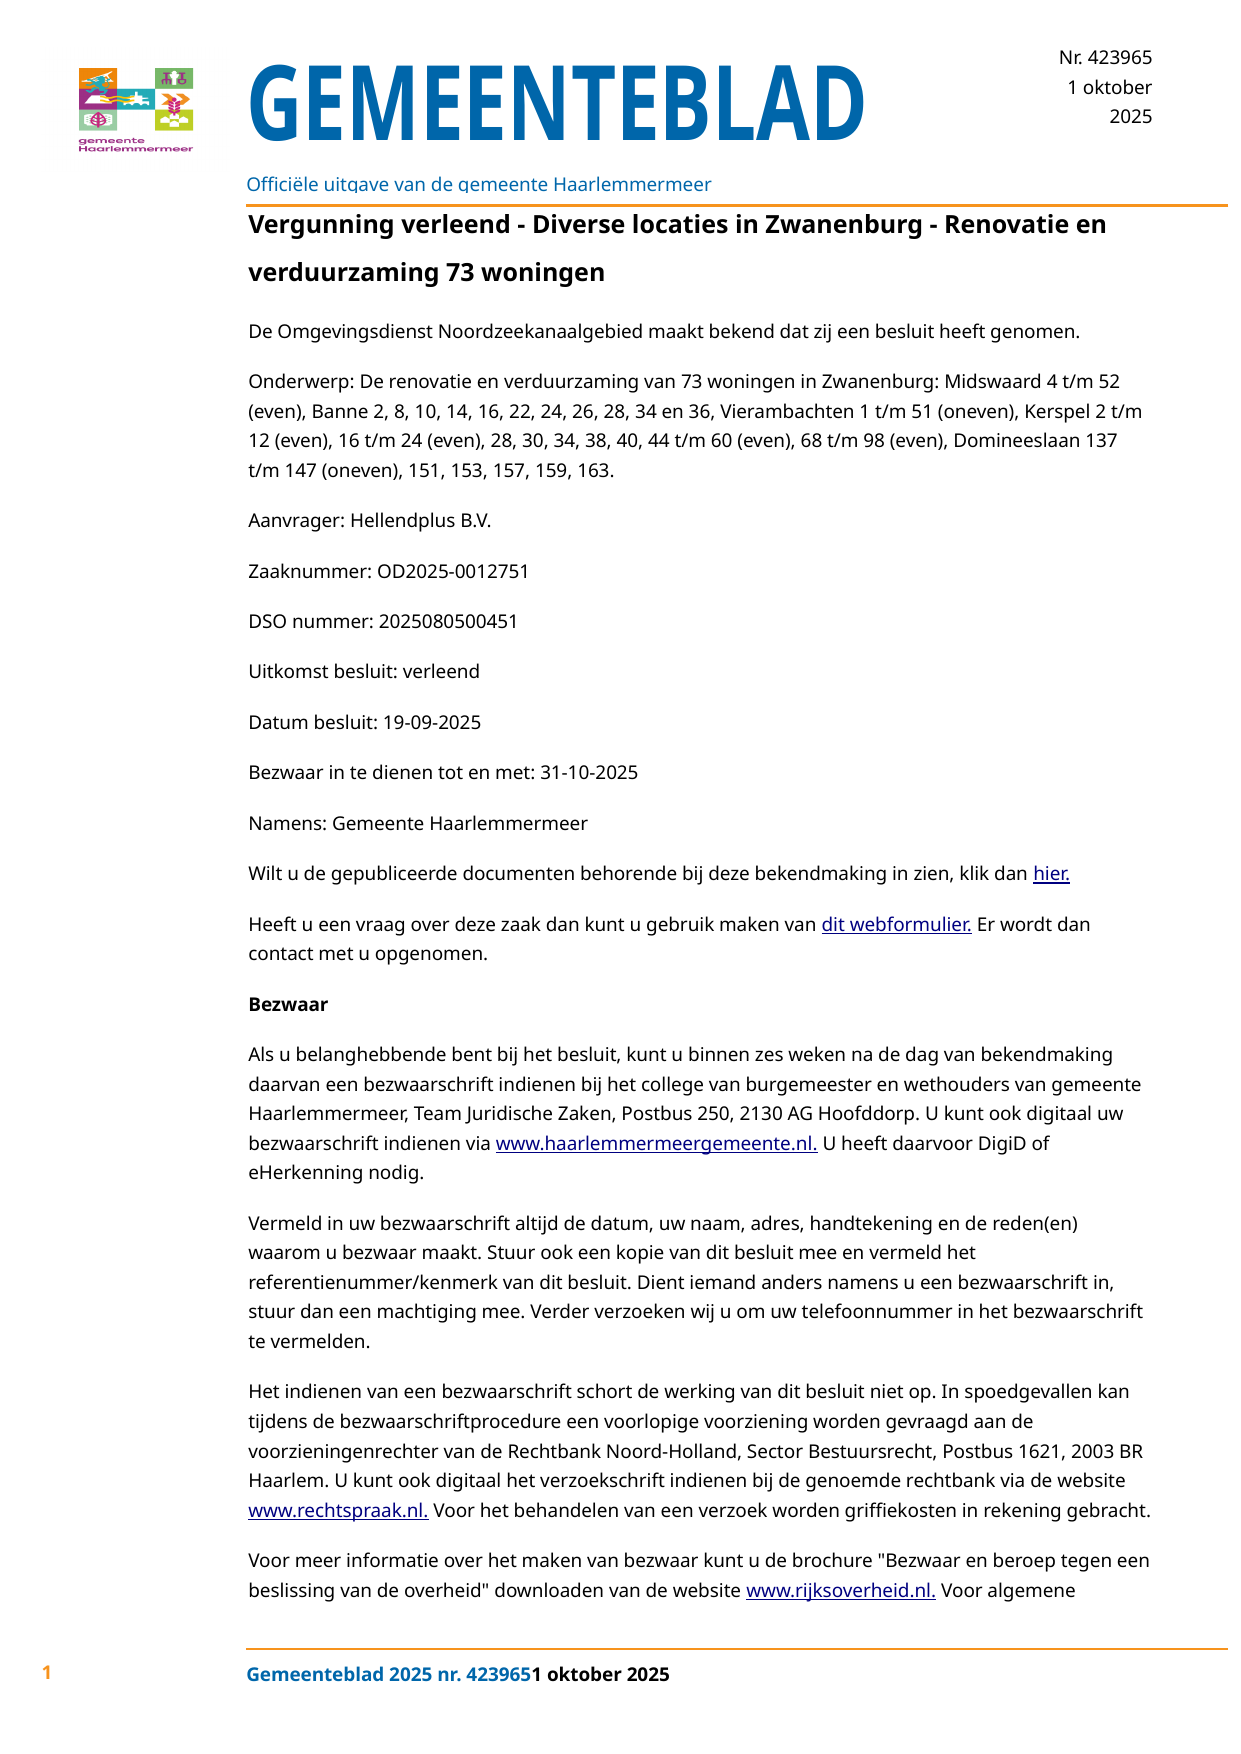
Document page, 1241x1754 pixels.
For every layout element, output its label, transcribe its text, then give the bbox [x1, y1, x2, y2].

text Datum besluit: 19-09-2025 [248, 709, 1152, 735]
text Wilt u de gepubliceerde documenten behorende bij deze bekendmaking in zien, klik dan hier. [248, 860, 1152, 886]
text Uitkomst besluit: verleend [248, 659, 1152, 684]
text Bezwaar in te dienen tot en met: 31-10-2025 [248, 759, 1152, 785]
text Aanvrager: Hellendplus B.V. [248, 507, 1152, 533]
text Zaaknummer: OD2025-0012751 [248, 558, 1152, 584]
text De Omgevingsdienst Noordzeekanaalgebied maakt bekend dat zij een besluit heeft genomen. [248, 318, 1152, 344]
text Bezwaar [248, 991, 1152, 1017]
picture [41, 47, 231, 172]
text Vergunning verleend - Diverse locaties in Zwanenburg - Renovatie en verduurzaming 73 woningen [248, 207, 1152, 288]
text DSO nummer: 2025080500451 [248, 608, 1152, 634]
text Vermeld in uw bezwaarschrift altijd de datum, uw naam, adres, handtekening en de reden(en) waarom u bezwaar maakt. Stuur ook een kopie van dit besluit mee en vermeld het referentienummer/kenmerk van dit besluit. Dient iemand anders namens u een bezwaarschrift in, stuur dan een machtiging mee. Verder verzoeken wij u om uw telefoonnummer in het bezwaarschrift te vermelden. [248, 1210, 1152, 1354]
text Heeft u een vraag over deze zaak dan kunt u gebruik maken van dit webformulier. Er wordt dan contact met u opgenomen. [248, 911, 1152, 966]
text Namens: Gemeente Haarlemmermeer [248, 810, 1152, 836]
text Als u belanghebbende bent bij het besluit, kunt u binnen zes weken na de dag van bekendmaking daarvan een bezwaarschrift indienen bij het college van burgemeester en wethouders van gemeente Haarlemmermeer, Team Juridische Zaken, Postbus 250, 2130 AG Hoofddorp. U kunt ook digitaal uw bezwaarschrift indienen via www.haarlemmermeergemeente.nl. U heeft daarvoor DigiD of eHerkenning nodig. [248, 1041, 1152, 1185]
text Het indienen van een bezwaarschrift schort de werking van dit besluit niet op. In spoedgevallen kan tijdens de bezwaarschriftprocedure een voorlopige voorziening worden gevraagd aan de voorzieningenrechter van de Rechtbank Noord-Holland, Sector Bestuursrecht, Postbus 1621, 2003 BR Haarlem. U kunt ook digitaal het verzoekschrift indienen bij de genoemde rechtbank via de website www.rechtspraak.nl. Voor het behandelen van een verzoek worden griffiekosten in rekening gebracht. [248, 1379, 1152, 1523]
text Onderwerp: De renovatie en verduurzaming van 73 woningen in Zwanenburg: Midswaard 4 t/m 52 (even), Banne 2, 8, 10, 14, 16, 22, 24, 26, 28, 34 en 36, Vierambachten 1 t/m 51 (oneven), Kerspel 2 t/m 12 (even), 16 t/m 24 (even), 28, 30, 34, 38, 40, 44 t/m 60 (even), 68 t/m 98 (even), Domineeslaan 137 t/m 147 (oneven), 151, 153, 157, 159, 163. [248, 368, 1152, 483]
text Voor meer informatie over het maken van bezwaar kunt u de brochure "Bezwaar en beroep tegen een beslissing van de overheid" downloaden van de website www.rijksoverheid.nl. Voor algemene [248, 1547, 1152, 1603]
